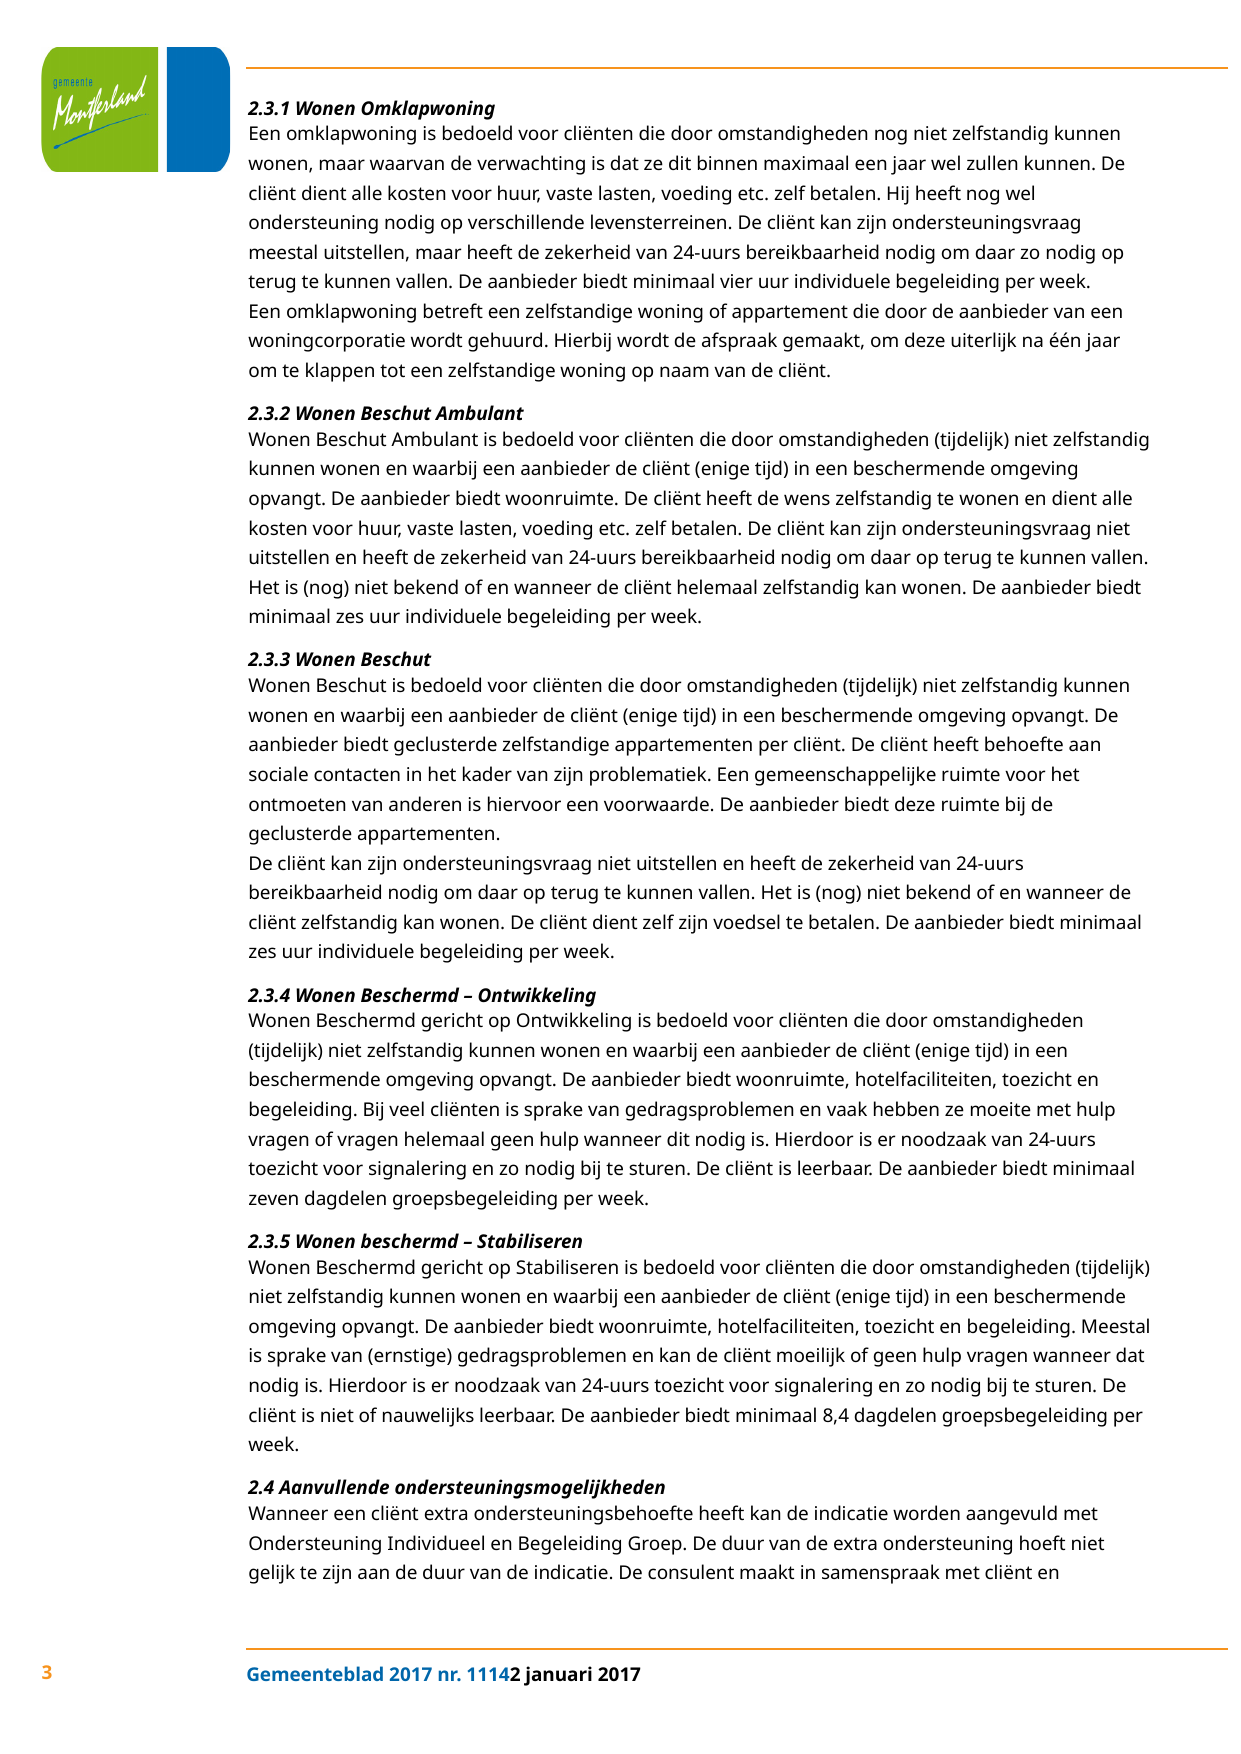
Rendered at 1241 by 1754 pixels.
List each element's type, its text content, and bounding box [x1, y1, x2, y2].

text Wonen Beschermd gericht op Ontwikkeling is bedoeld voor cliënten die door omstandigheden (tijdelijk) niet zelfstandig kunnen wonen en waarbij een aanbieder de cliënt (enige tijd) in een beschermende omgeving opvangt. De aanbieder biedt woonruimte, hotelfaciliteiten, toezicht en begeleiding. Bij veel cliënten is sprake van gedragsproblemen en vaak hebben ze moeite met hulp vragen of vragen helemaal geen hulp wanneer dit nodig is. Hierdoor is er noodzaak van 24-uurs toezicht voor signalering en zo nodig bij te sturen. De cliënt is leerbaar. De aanbieder biedt minimaal zeven dagdelen groepsbegeleiding per week. [248, 1007, 1152, 1211]
text Wonen Beschermd gericht op Stabiliseren is bedoeld voor cliënten die door omstandigheden (tijdelijk) niet zelfstandig kunnen wonen en waarbij een aanbieder de cliënt (enige tijd) in een beschermende omgeving opvangt. De aanbieder biedt woonruimte, hotelfaciliteiten, toezicht en begeleiding. Meestal is sprake van (ernstige) gedragsproblemen en kan de cliënt moeilijk of geen hulp vragen wanneer dat nodig is. Hierdoor is er noodzaak van 24-uurs toezicht voor signalering en zo nodig bij te sturen. De cliënt is niet of nauwelijks leerbaar. De aanbieder biedt minimaal 8,4 dagdelen groepsbegeleiding per week. [248, 1254, 1152, 1457]
text 2.3.5 Wonen beschermd – Stabiliseren [248, 1228, 1152, 1254]
text 2.3.3 Wonen Beschut [248, 647, 1152, 672]
text Wonen Beschut is bedoeld voor cliënten die door omstandigheden (tijdelijk) niet zelfstandig kunnen wonen en waarbij een aanbieder de cliënt (enige tijd) in een beschermende omgeving opvangt. De aanbieder biedt geclusterde zelfstandige appartementen per cliënt. De cliënt heeft behoefte aan sociale contacten in het kader van zijn problematiek. Een gemeenschappelijke ruimte voor het ontmoeten van anderen is hiervoor een voorwaarde. De aanbieder biedt deze ruimte bij de geclusterde appartementen. [248, 672, 1152, 846]
text Wanneer een cliënt extra ondersteuningsbehoefte heeft kan de indicatie worden aangevuld met Ondersteuning Individueel en Begeleiding Groep. De duur van de extra ondersteuning hoeft niet gelijk te zijn aan de duur van de indicatie. De consulent maakt in samenspraak met cliënt en [248, 1500, 1152, 1585]
text 2.4 Aanvullende ondersteuningsmogelijkheden [248, 1474, 1152, 1500]
text Een omklapwoning betreft een zelfstandige woning of appartement die door de aanbieder van een woningcorporatie wordt gehuurd. Hierbij wordt de afspraak gemaakt, om deze uiterlijk na één jaar om te klappen tot een zelfstandige woning op naam van de cliënt. [248, 298, 1152, 383]
text 2.3.4 Wonen Beschermd – Ontwikkeling [248, 982, 1152, 1007]
text De cliënt kan zijn ondersteuningsvraag niet uitstellen en heeft de zekerheid van 24-uurs bereikbaarheid nodig om daar op terug te kunnen vallen. Het is (nog) niet bekend of en wanneer de cliënt zelfstandig kan wonen. De cliënt dient zelf zijn voedsel te betalen. De aanbieder biedt minimaal zes uur individuele begeleiding per week. [248, 850, 1152, 964]
text Wonen Beschut Ambulant is bedoeld voor cliënten die door omstandigheden (tijdelijk) niet zelfstandig kunnen wonen en waarbij een aanbieder de cliënt (enige tijd) in een beschermende omgeving opvangt. De aanbieder biedt woonruimte. De cliënt heeft de wens zelfstandig te wonen en dient alle kosten voor huur, vaste lasten, voeding etc. zelf betalen. De cliënt kan zijn ondersteuningsvraag niet uitstellen en heeft de zekerheid van 24-uurs bereikbaarheid nodig om daar op terug te kunnen vallen. Het is (nog) niet bekend of en wanneer de cliënt helemaal zelfstandig kan wonen. De aanbieder biedt minimaal zes uur individuele begeleiding per week. [248, 426, 1152, 629]
text 2.3.2 Wonen Beschut Ambulant [248, 400, 1152, 426]
picture [41, 47, 231, 172]
text Een omklapwoning is bedoeld voor cliënten die door omstandigheden nog niet zelfstandig kunnen wonen, maar waarvan de verwachting is dat ze dit binnen maximaal een jaar wel zullen kunnen. De cliënt dient alle kosten voor huur, vaste lasten, voeding etc. zelf betalen. Hij heeft nog wel ondersteuning nodig op verschillende levensterreinen. De cliënt kan zijn ondersteuningsvraag meestal uitstellen, maar heeft de zekerheid van 24-uurs bereikbaarheid nodig om daar zo nodig op terug te kunnen vallen. De aanbieder biedt minimaal vier uur individuele begeleiding per week. [248, 121, 1152, 294]
text 2.3.1 Wonen Omklapwoning [248, 95, 1152, 121]
